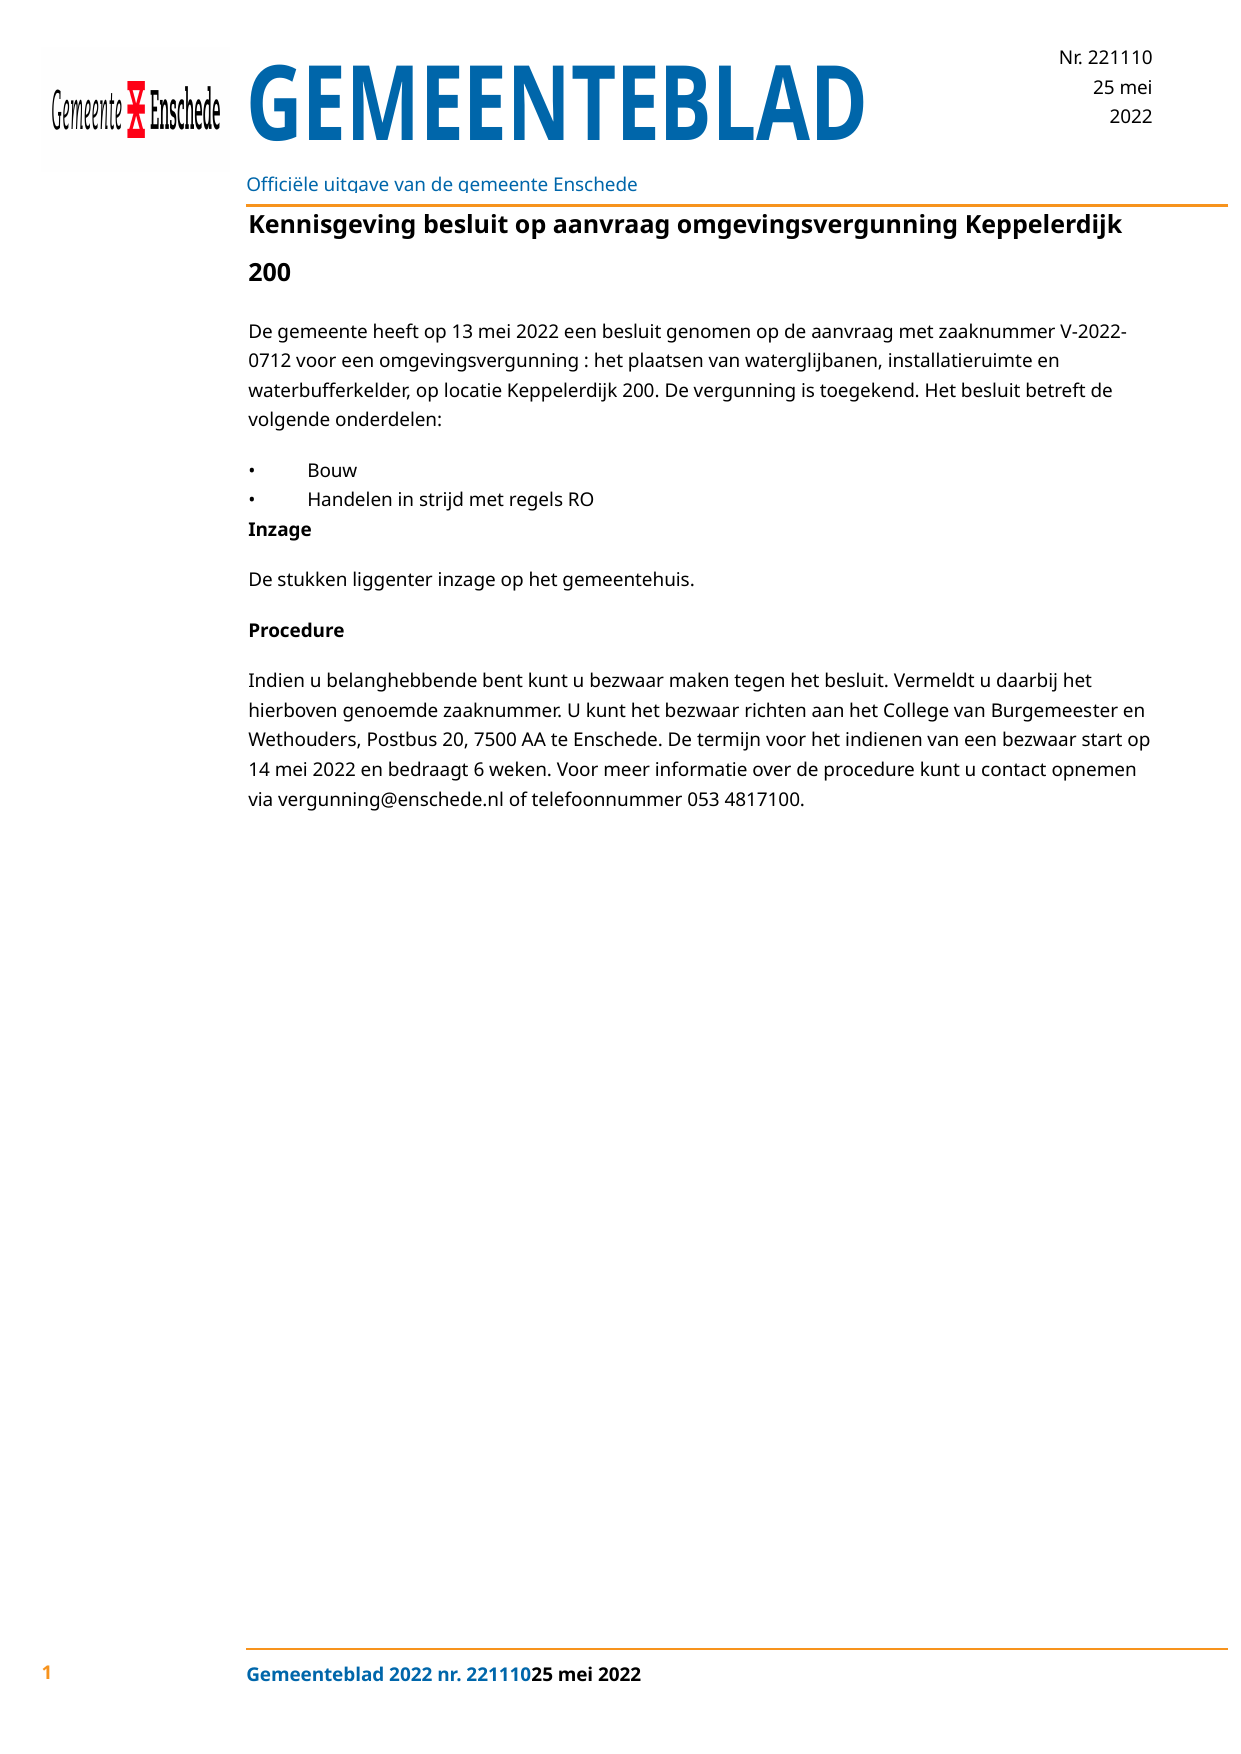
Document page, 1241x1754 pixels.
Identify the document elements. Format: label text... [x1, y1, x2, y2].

text Inzage [248, 516, 1152, 542]
text De gemeente heeft op 13 mei 2022 een besluit genomen op de aanvraag met zaaknummer V-2022-0712 voor een omgevingsvergunning : het plaatsen van waterglijbanen, installatieruimte en waterbufferkelder, op locatie Keppelerdijk 200. De vergunning is toegekend. Het besluit betreft de volgende onderdelen: [248, 318, 1152, 432]
text Kennisgeving besluit op aanvraag omgevingsvergunning Keppelerdijk 200 [248, 207, 1152, 288]
list Bouw [248, 457, 1152, 483]
text Indien u belanghebbende bent kunt u bezwaar maken tegen het besluit. Vermeldt u daarbij het hierboven genoemde zaaknummer. U kunt het bezwaar richten aan het College van Burgemees­ter en Wethouders, Postbus 20, 7500 AA te Enschede. De termijn voor het indienen van een bezwaar start op 14 mei 2022 en bedraagt 6 weken. Voor meer informatie over de procedure kunt u contact opnemen via vergunning@enschede.nl of telefoonnummer 053 4817100. [248, 667, 1152, 812]
text De stukken liggenter inzage op het gemeentehuis. [248, 567, 1152, 592]
picture [41, 47, 231, 172]
list Handelen in strijd met regels RO [248, 487, 1152, 512]
text Procedure [248, 617, 1152, 643]
